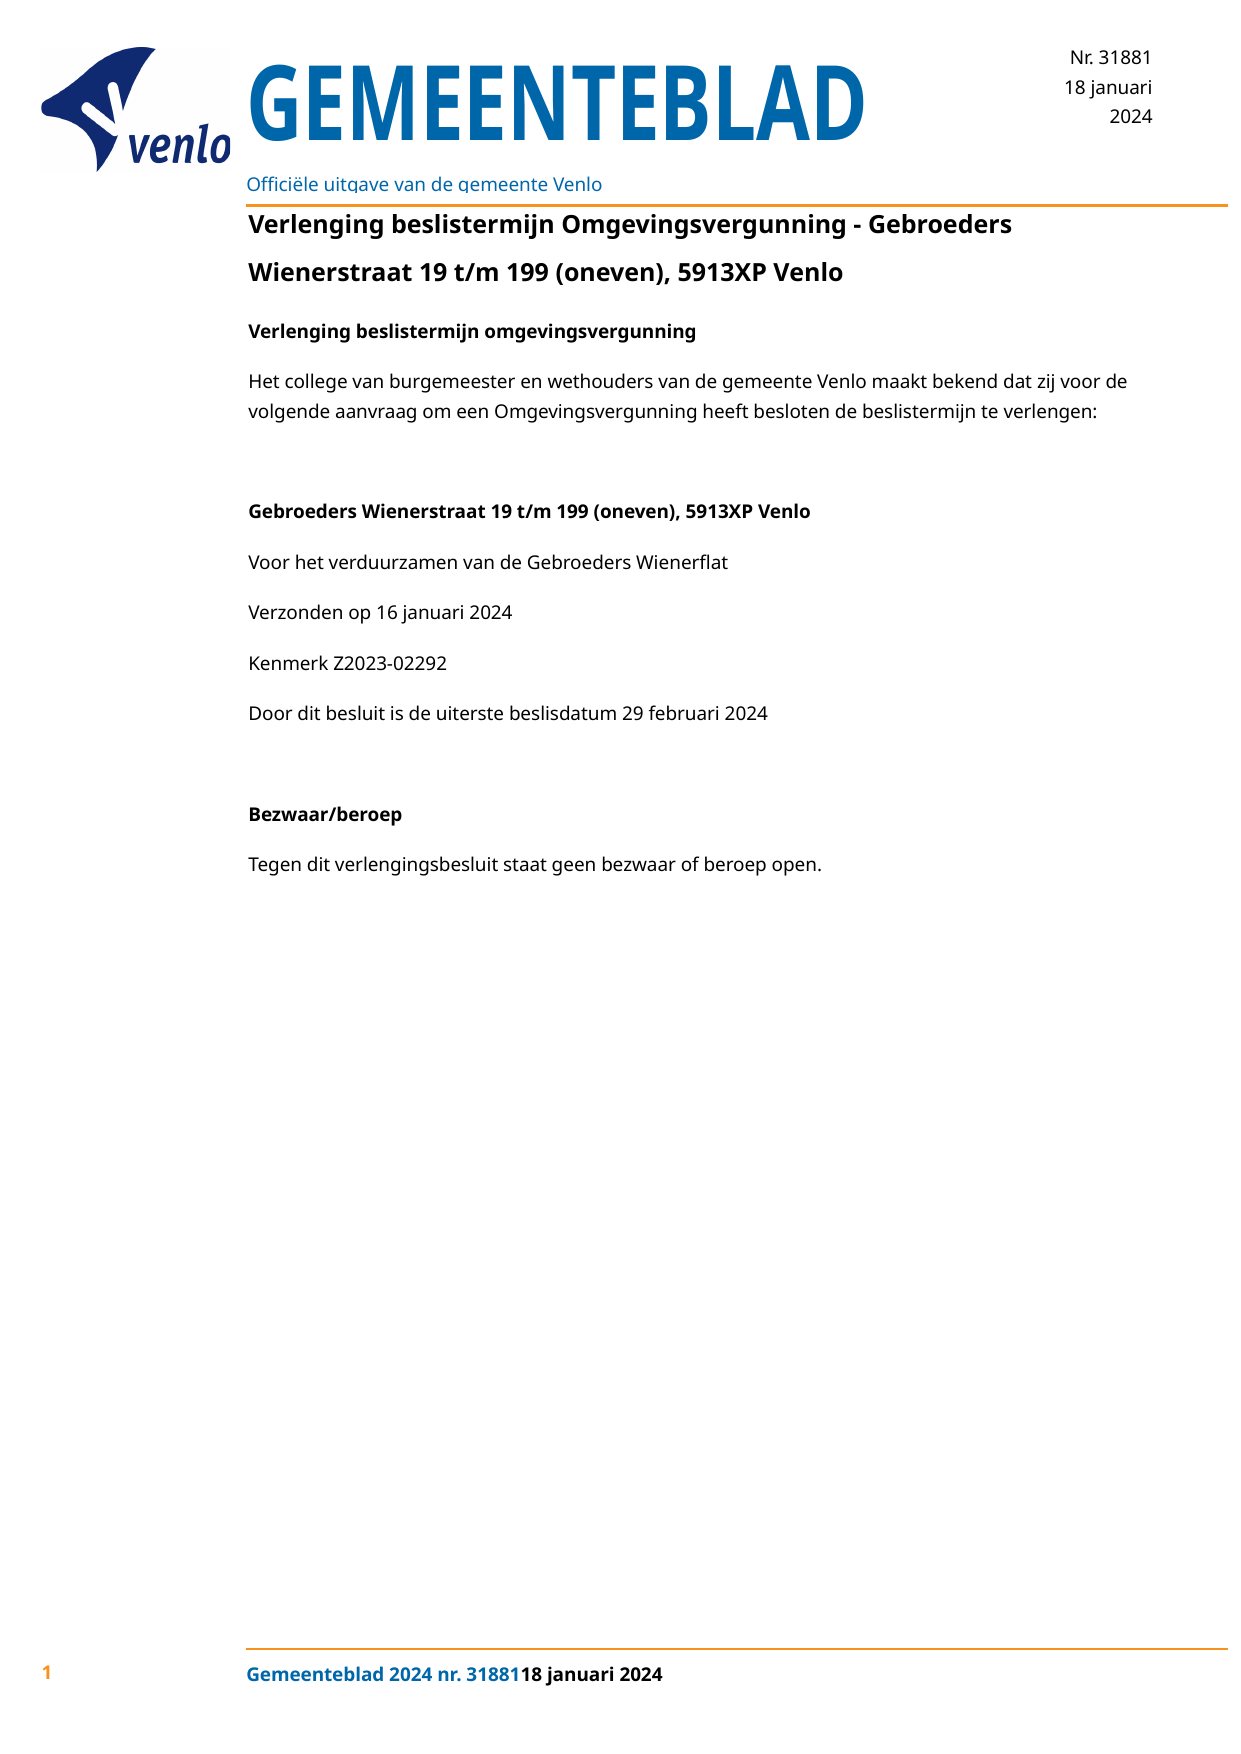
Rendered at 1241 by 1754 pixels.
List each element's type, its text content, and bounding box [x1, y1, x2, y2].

text Door dit besluit is de uiterste beslisdatum 29 februari 2024 [248, 700, 1152, 726]
text Verlenging beslistermijn omgevingsvergunning [248, 318, 1152, 344]
text Het college van burgemeester en wethouders van de gemeente Venlo maakt bekend dat zij voor de volgende aanvraag om een Omgevingsvergunning heeft besloten de beslistermijn te verlengen: [248, 368, 1152, 424]
text Kenmerk Z2023-02292 [248, 650, 1152, 676]
text Verlenging beslistermijn Omgevingsvergunning - Gebroeders Wienerstraat 19 t/m 199 (oneven), 5913XP Venlo [248, 207, 1152, 288]
text Verzonden op 16 januari 2024 [248, 599, 1152, 625]
text Tegen dit verlengingsbesluit staat geen bezwaar of beroep open. [248, 852, 1152, 877]
picture [41, 47, 231, 172]
text Voor het verduurzamen van de Gebroeders Wienerflat [248, 549, 1152, 575]
text Bezwaar/beroep [248, 801, 1152, 827]
text Gebroeders Wienerstraat 19 t/m 199 (oneven), 5913XP Venlo [248, 499, 1152, 524]
